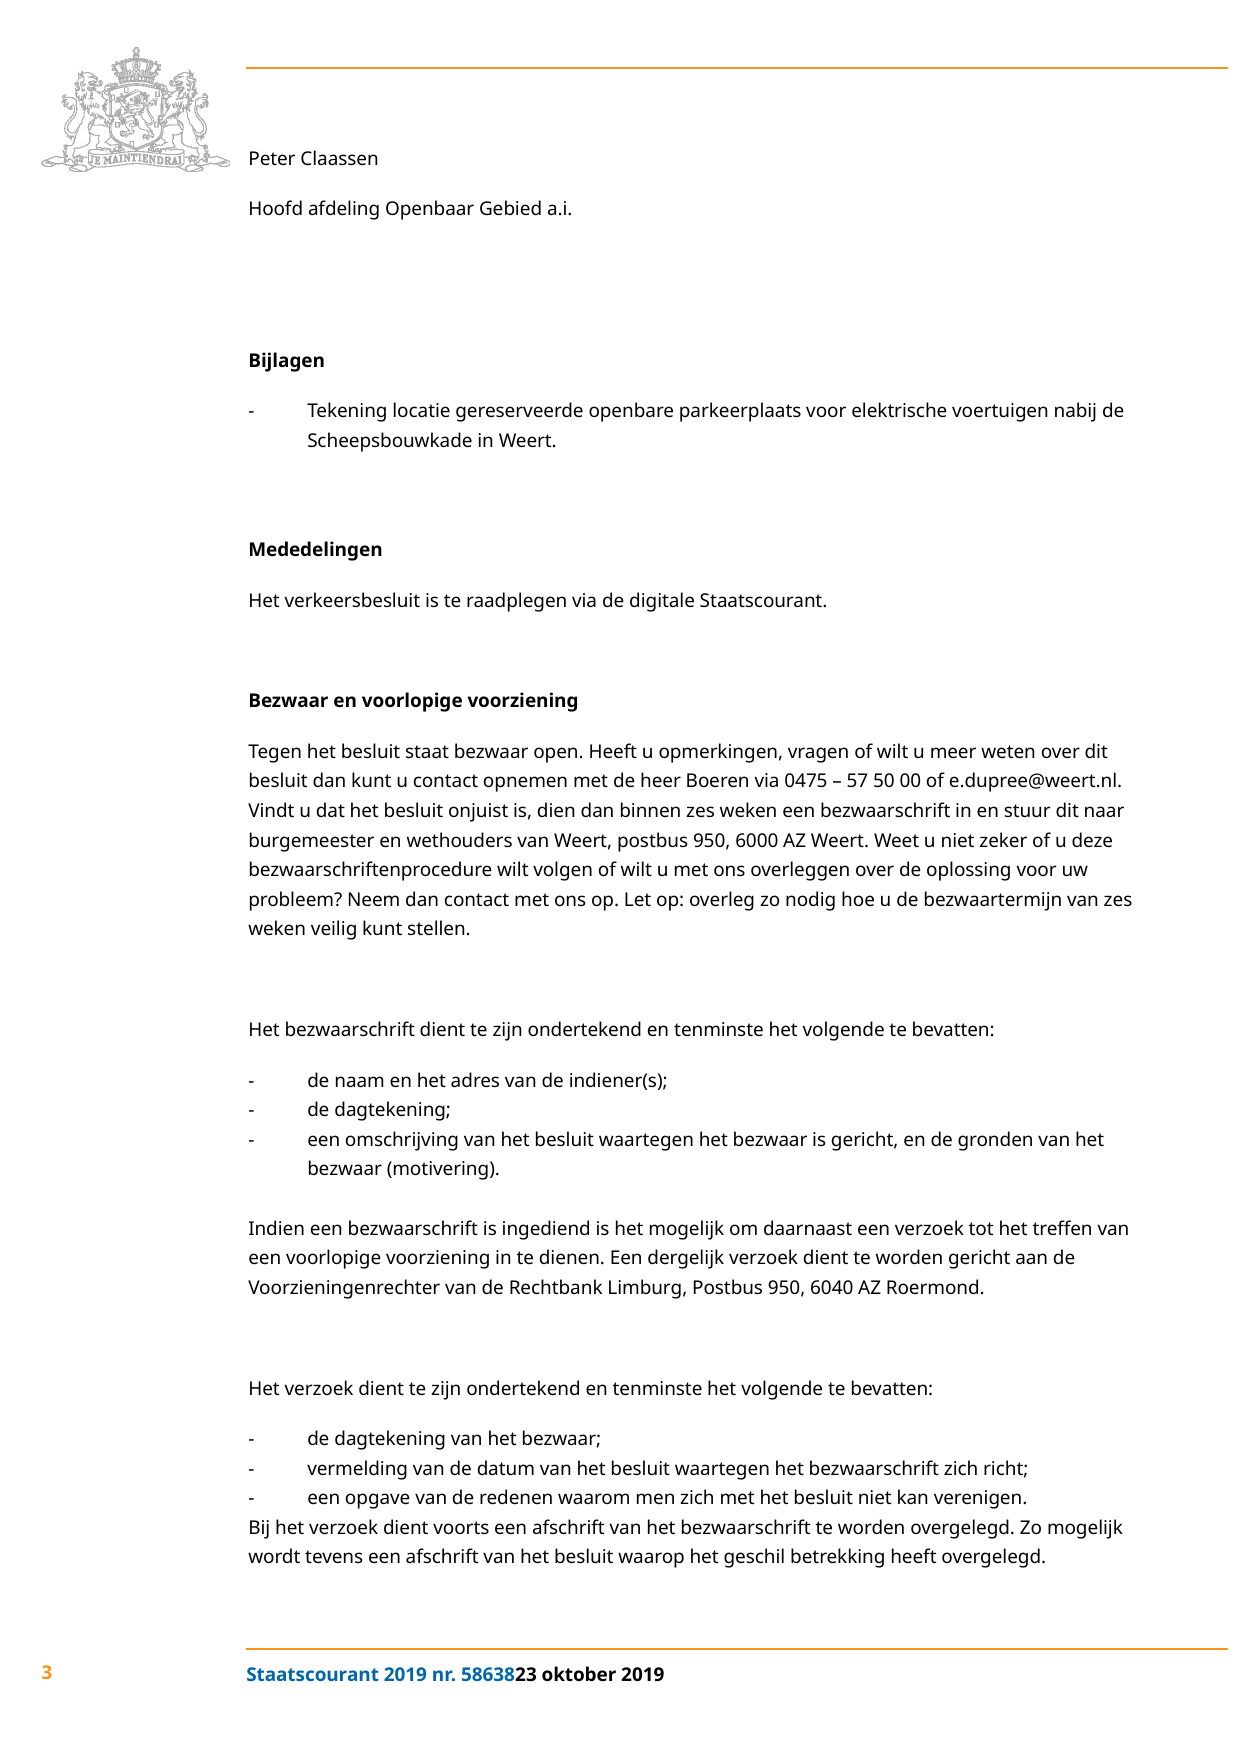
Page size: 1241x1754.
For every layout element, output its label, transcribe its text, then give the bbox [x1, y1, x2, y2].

text Bijlagen [248, 347, 1152, 373]
list de naam en het adres van de indiener(s); [248, 1067, 1152, 1093]
list Tekening locatie gereserveerde openbare parkeerplaats voor elektrische voertuigen nabij de Scheepsbouwkade in Weert. [248, 397, 1152, 453]
text Indien een bezwaarschrift is ingediend is het mogelijk om daarnaast een verzoek tot het treffen van een voorlopige voorziening in te dienen. Een dergelijk verzoek dient te worden gericht aan de Voorzieningenrechter van de Rechtbank Limburg, Postbus 950, 6040 AZ Roermond. [248, 1215, 1152, 1300]
list de dagtekening van het bezwaar; [248, 1425, 1152, 1451]
text Het bezwaarschrift dient te zijn ondertekend en tenminste het volgende te bevatten: [248, 1016, 1152, 1042]
picture [41, 47, 231, 172]
text Peter Claassen [248, 145, 1152, 171]
list een omschrijving van het besluit waartegen het bezwaar is gericht, en de gronden van het bezwaar (motivering). [248, 1126, 1152, 1181]
text Hoofd afdeling Openbaar Gebied a.i. [248, 196, 1152, 221]
text Mededelingen [248, 536, 1152, 562]
text Het verkeersbesluit is te raadplegen via de digitale Staatscourant. [248, 587, 1152, 613]
text Tegen het besluit staat bezwaar open. Heeft u opmerkingen, vragen of wilt u meer weten over dit besluit dan kunt u contact opnemen met de heer Boeren via 0475 – 57 50 00 of e.dupree@weert.nl. Vindt u dat het besluit onjuist is, dien dan binnen zes weken een bezwaarschrift in en stuur dit naar burgemeester en wethouders van Weert, postbus 950, 6000 AZ Weert. Weet u niet zeker of u deze bezwaarschriftenprocedure wilt volgen of wilt u met ons overleggen over de oplossing voor uw probleem? Neem dan contact met ons op. Let op: overleg zo nodig hoe u de bezwaartermijn van zes weken veilig kunt stellen. [248, 738, 1152, 941]
text Bij het verzoek dient voorts een afschrift van het bezwaarschrift te worden overgelegd. Zo mogelijk wordt tevens een afschrift van het besluit waarop het geschil betrekking heeft overgelegd. [248, 1514, 1152, 1569]
list vermelding van de datum van het besluit waartegen het bezwaarschrift zich richt; [248, 1455, 1152, 1481]
list een opgave van de redenen waarom men zich met het besluit niet kan verenigen. [248, 1484, 1152, 1510]
list de dagtekening; [248, 1096, 1152, 1122]
text Bezwaar en voorlopige voorziening [248, 688, 1152, 713]
text Het verzoek dient te zijn ondertekend en tenminste het volgende te bevatten: [248, 1375, 1152, 1401]
